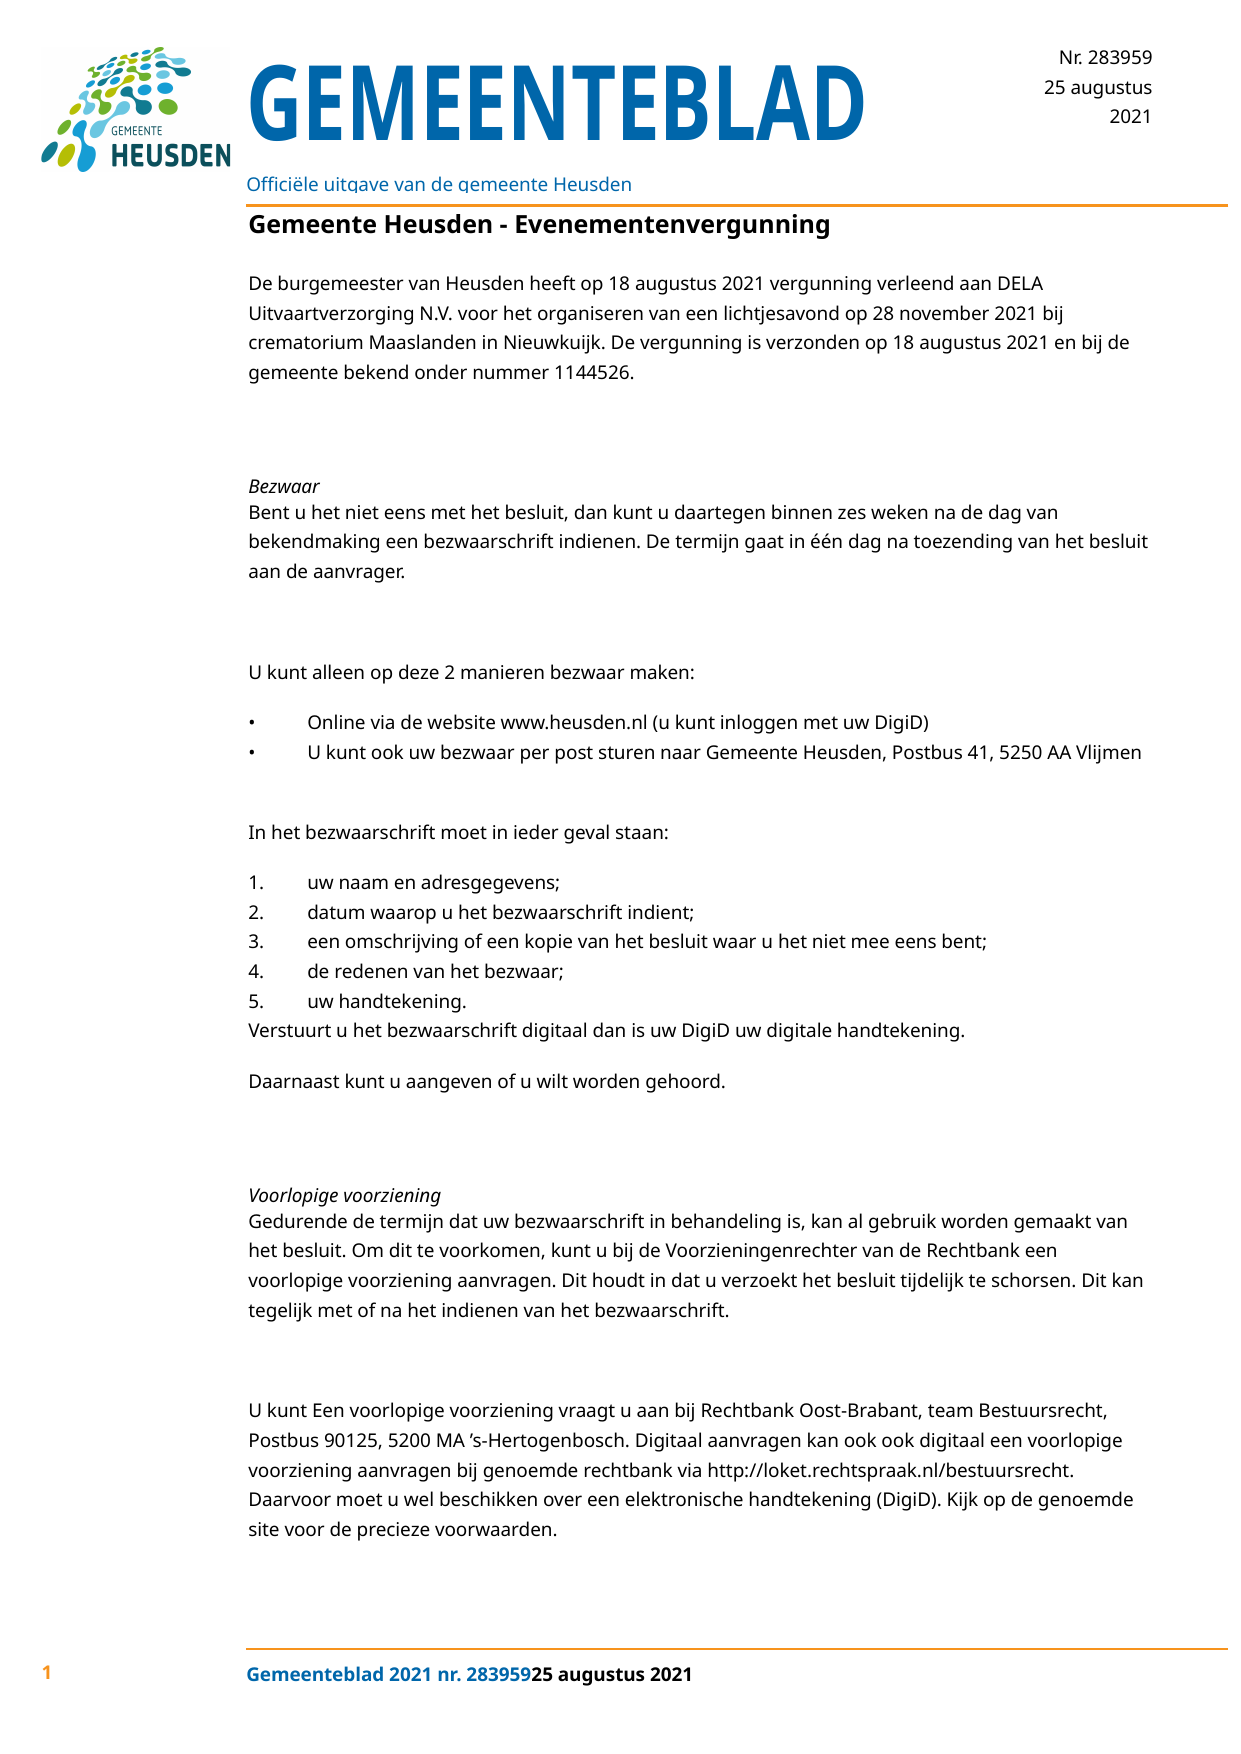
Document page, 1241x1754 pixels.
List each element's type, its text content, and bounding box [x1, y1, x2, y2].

picture [41, 47, 231, 172]
text In het bezwaarschrift moet in ieder geval staan: [248, 819, 1152, 845]
text U kunt alleen op deze 2 manieren bezwaar maken: [248, 659, 1152, 685]
text Daarnaast kunt u aangeven of u wilt worden gehoord. [248, 1068, 1152, 1094]
list de redenen van het bezwaar; [248, 958, 1152, 984]
text Bent u het niet eens met het besluit, dan kunt u daartegen binnen zes weken na de dag van bekendmaking een bezwaarschrift indienen. De termijn gaat in één dag na toezending van het besluit aan de aanvrager. [248, 499, 1152, 584]
list een omschrijving of een kopie van het besluit waar u het niet mee eens bent; [248, 929, 1152, 954]
text Voorlopige voorziening [248, 1182, 1152, 1208]
text Gedurende de termijn dat uw bezwaarschrift in behandeling is, kan al gebruik worden gemaakt van het besluit. Om dit te voorkomen, kunt u bij de Voorzieningenrechter van de Rechtbank een voorlopige voorziening aanvragen. Dit houdt in dat u verzoekt het besluit tijdelijk te schorsen. Dit kan tegelijk met of na het indienen van het bezwaarschrift. [248, 1208, 1152, 1322]
text Gemeente Heusden - Evenementenvergunning [248, 207, 1152, 241]
text Verstuurt u het bezwaarschrift digitaal dan is uw DigiD uw digitale handtekening. [248, 1017, 1152, 1043]
text De burgemeester van Heusden heeft op 18 augustus 2021 vergunning verleend aan DELA Uitvaartverzorging N.V. voor het organiseren van een lichtjesavond op 28 november 2021 bij crematorium Maaslanden in Nieuwkuijk. De vergunning is verzonden op 18 augustus 2021 en bij de gemeente bekend onder nummer 1144526. [248, 270, 1152, 385]
text Bezwaar [248, 473, 1152, 499]
text U kunt Een voorlopige voorziening vraagt u aan bij Rechtbank Oost-Brabant, team Bestuursrecht, Postbus 90125, 5200 MA ’s-Hertogenbosch. Digitaal aanvragen kan ook ook digitaal een voorlopige voorziening aanvragen bij genoemde rechtbank via http://loket.rechtspraak.nl/bestuursrecht. Daarvoor moet u wel beschikken over een elektronische handtekening (DigiD). Kijk op de genoemde site voor de precieze voorwaarden. [248, 1398, 1152, 1542]
list Online via de website www.heusden.nl (u kunt inloggen met uw DigiD) [248, 709, 1152, 735]
list uw naam en adresgegevens; [248, 869, 1152, 895]
list uw handtekening. [248, 988, 1152, 1014]
list datum waarop u het bezwaarschrift indient; [248, 899, 1152, 925]
list U kunt ook uw bezwaar per post sturen naar Gemeente Heusden, Postbus 41, 5250 AA Vlijmen [248, 739, 1152, 765]
